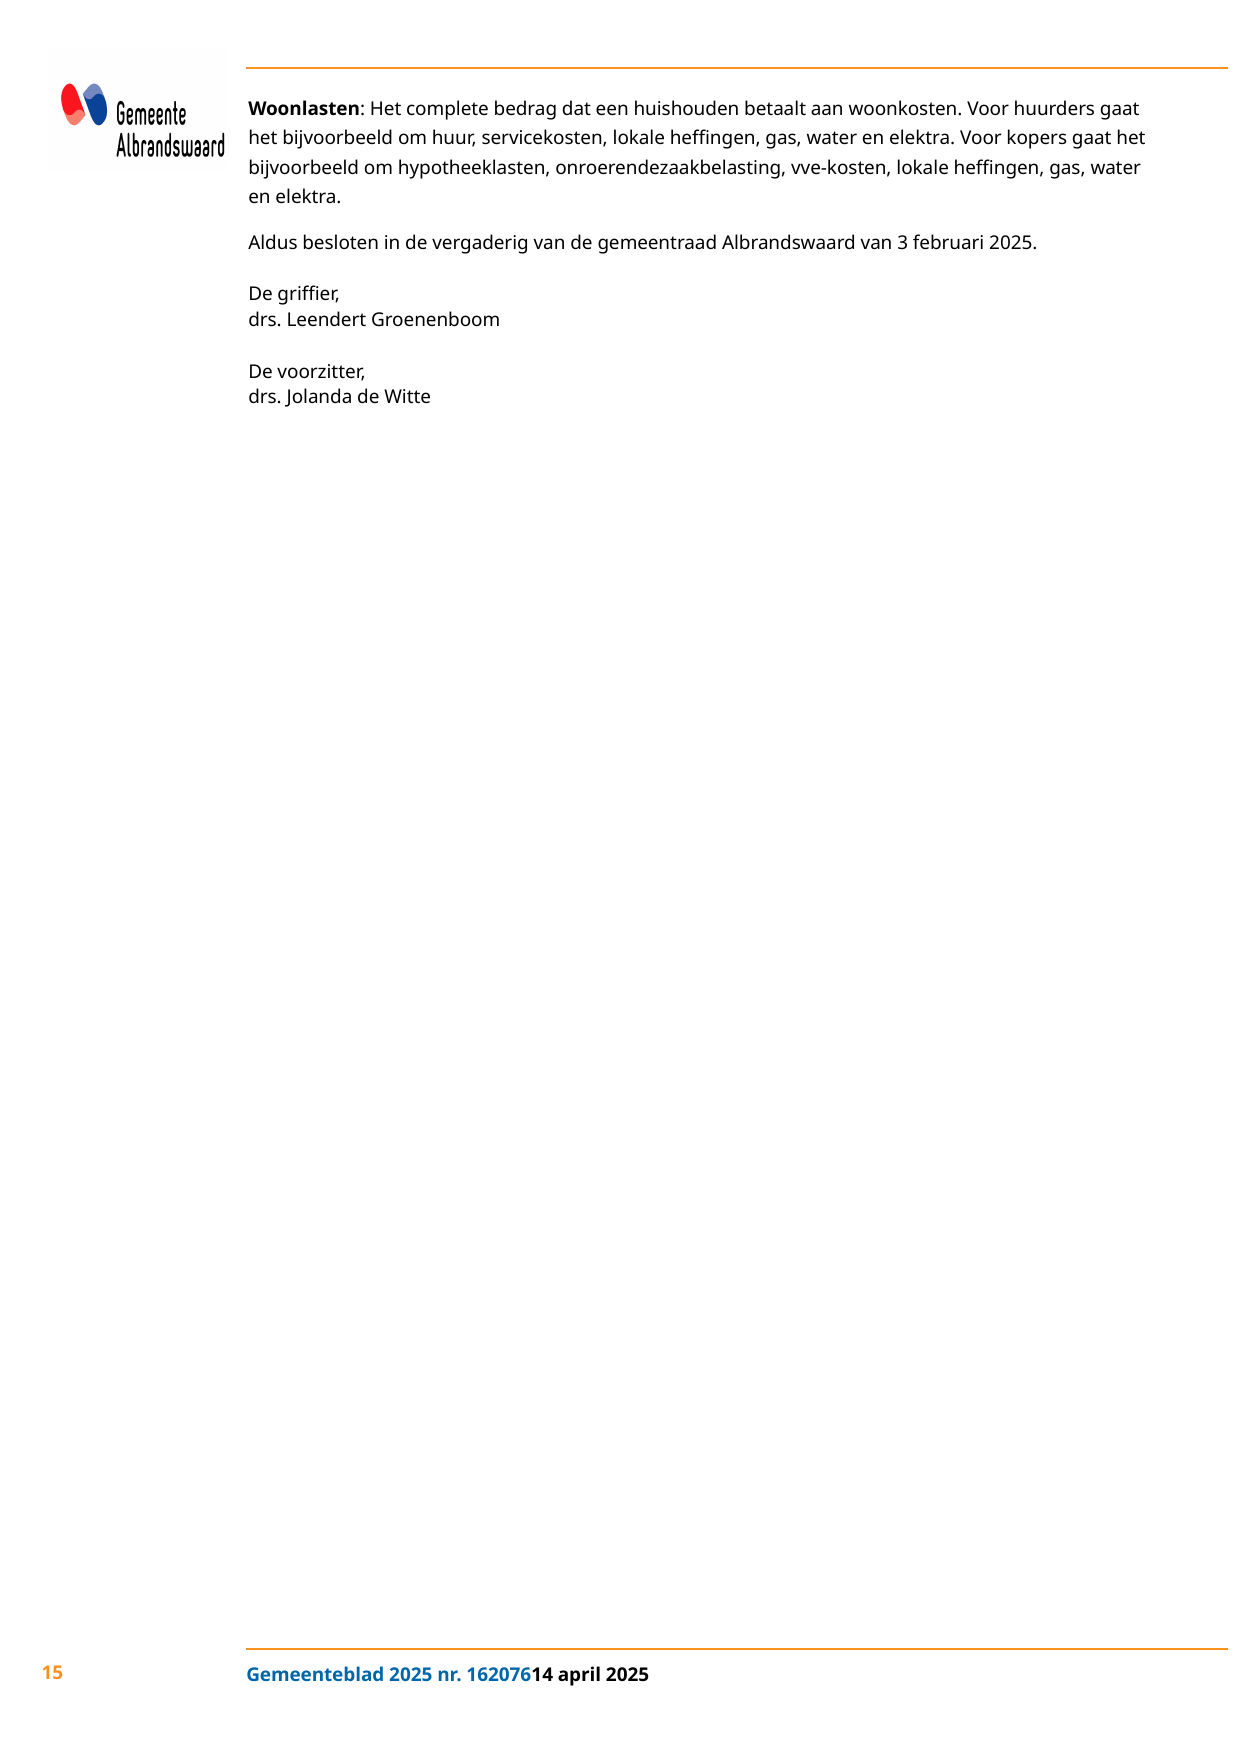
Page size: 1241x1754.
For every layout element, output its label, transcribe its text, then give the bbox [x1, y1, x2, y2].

text drs. Jolanda de Witte [248, 383, 1152, 409]
text Woonlasten: Het complete bedrag dat een huishouden betaalt aan woonkosten. Voor huurders gaat het bijvoorbeeld om huur, servicekosten, lokale heffingen, gas, water en elektra. Voor kopers gaat het bijvoorbeeld om hypotheeklasten, onroerendezaakbelasting, vve-kosten, lokale heffingen, gas, water en elektra. [248, 95, 1152, 209]
text De griffier, [248, 281, 1152, 306]
text De voorzitter, [248, 358, 1152, 383]
picture [41, 47, 231, 172]
text drs. Leendert Groenenboom [248, 306, 1152, 332]
text Aldus besloten in de vergaderig van de gemeentraad Albrandswaard van 3 februari 2025. [248, 229, 1152, 255]
